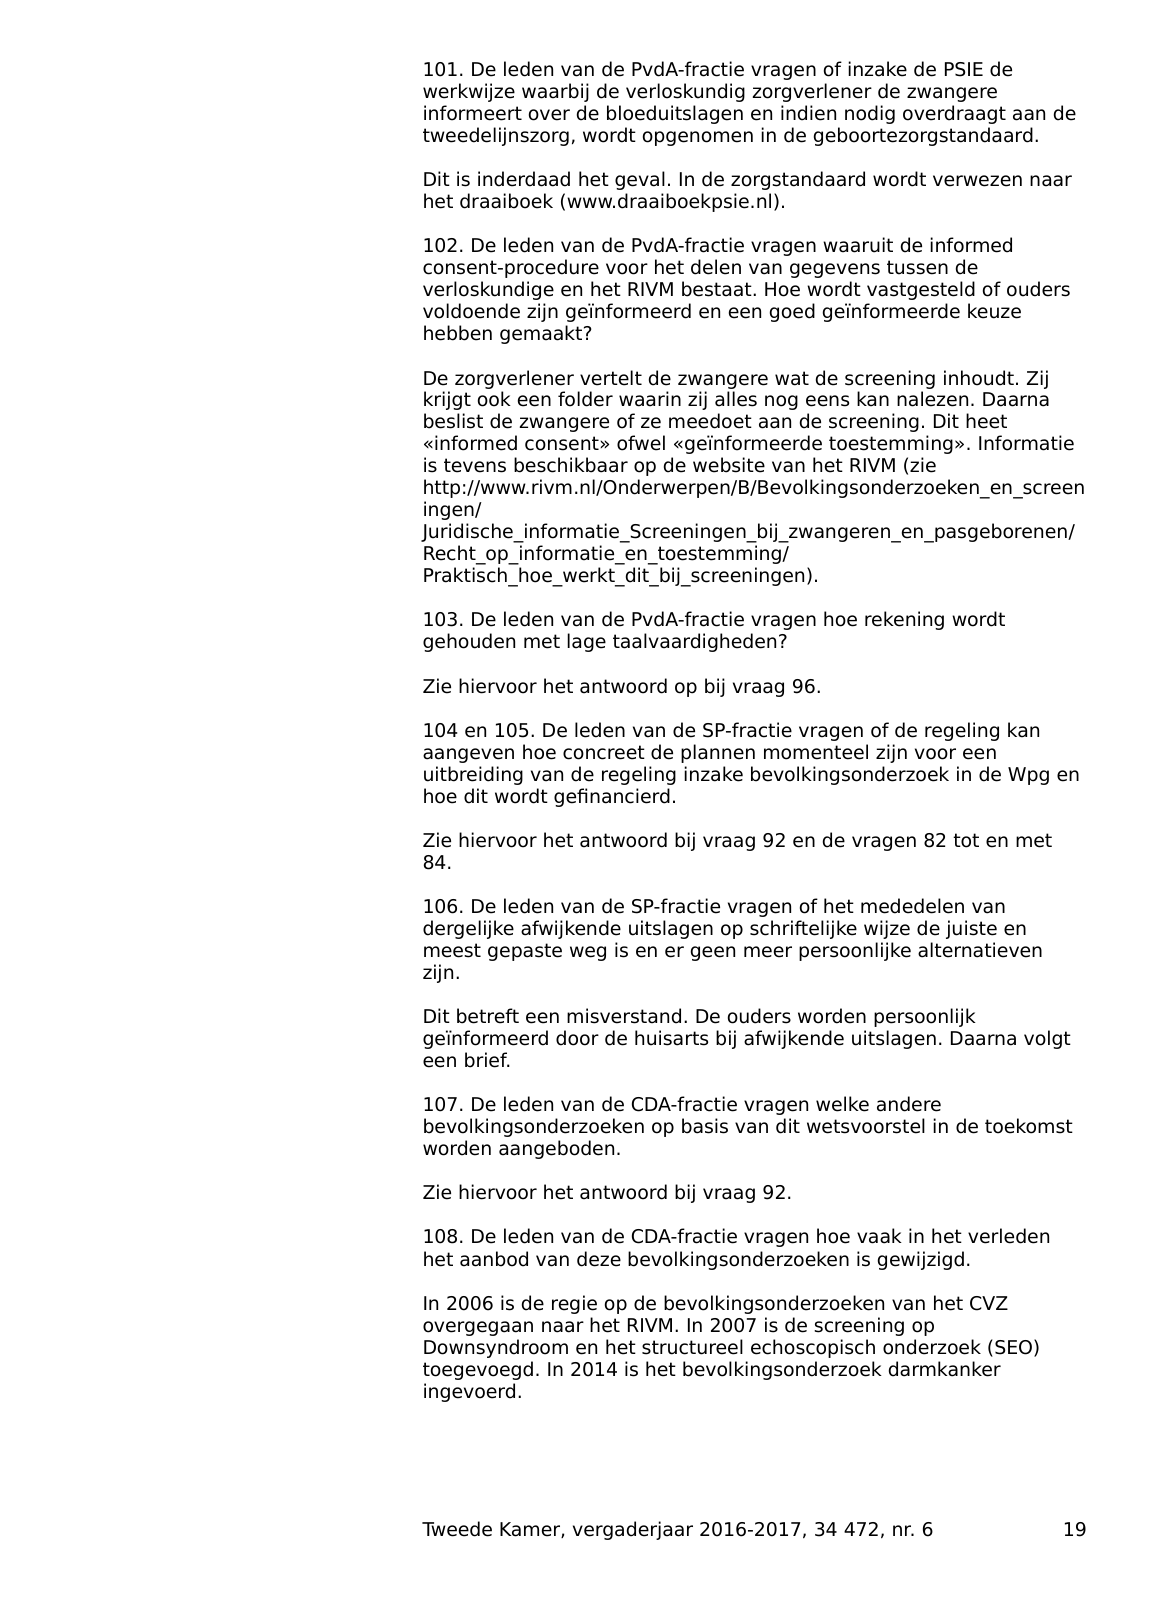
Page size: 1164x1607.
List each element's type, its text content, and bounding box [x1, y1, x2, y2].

text In 2006 is de regie op de bevolkingsonderzoeken van het CVZ overgegaan naar het RIVM. In 2007 is de screening op Downsyndroom en het structureel echoscopisch onderzoek (SEO) toegevoegd. In 2014 is het bevolkingsonderzoek darmkanker ingevoerd. [422, 1293, 1087, 1402]
text 101. De leden van de PvdA-fractie vragen of inzake de PSIE de werkwijze waarbij de verloskundig zorgverlener de zwangere informeert over de bloeduitslagen en indien nodig overdraagt aan de tweedelijnszorg, wordt opgenomen in de geboortezorgstandaard. [422, 59, 1087, 147]
text Zie hiervoor het antwoord bij vraag 92. [422, 1182, 1087, 1204]
text Zie hiervoor het antwoord bij vraag 92 en de vragen 82 tot en met 84. [422, 830, 1087, 874]
text 106. De leden van de SP-fractie vragen of het mededelen van dergelijke afwijkende uitslagen op schriftelijke wijze de juiste en meest gepaste weg is en er geen meer persoonlijke alternatieven zijn. [422, 896, 1087, 984]
text 104 en 105. De leden van de SP-fractie vragen of de regeling kan aangeven hoe concreet de plannen momenteel zijn voor een uitbreiding van de regeling inzake bevolkingsonderzoek in de Wpg en hoe dit wordt gefinancierd. [422, 720, 1087, 808]
text 102. De leden van de PvdA-fractie vragen waaruit de informed consent-procedure voor het delen van gegevens tussen de verloskundige en het RIVM bestaat. Hoe wordt vastgesteld of ouders voldoende zijn geïnformeerd en een goed geïnformeerde keuze hebben gemaakt? [422, 235, 1087, 345]
text De zorgverlener vertelt de zwangere wat de screening inhoudt. Zij krijgt ook een folder waarin zij alles nog eens kan nalezen. Daarna beslist de zwangere of ze meedoet aan de screening. Dit heet «informed consent» ofwel «geïnformeerde toestemming». Informatie is tevens beschikbaar op de website van het RIVM (zie http://www.rivm.nl/Onderwerpen/B/Bevolkingsonderzoeken_en_screeningen/Juridische_informatie_Screeningen_bij_zwangeren_en_pasgeborenen/Recht_op_informatie_en_toestemming/Praktisch_hoe_werkt_dit_bij_screeningen). [422, 367, 1087, 587]
text Dit betreft een misverstand. De ouders worden persoonlijk geïnformeerd door de huisarts bij afwijkende uitslagen. Daarna volgt een brief. [422, 1006, 1087, 1072]
text 103. De leden van de PvdA-fractie vragen hoe rekening wordt gehouden met lage taalvaardigheden? [422, 609, 1087, 653]
text 107. De leden van de CDA-fractie vragen welke andere bevolkingsonderzoeken op basis van dit wetsvoorstel in de toekomst worden aangeboden. [422, 1094, 1087, 1160]
text Zie hiervoor het antwoord op bij vraag 96. [422, 676, 1087, 697]
text 108. De leden van de CDA-fractie vragen hoe vaak in het verleden het aanbod van deze bevolkingsonderzoeken is gewijzigd. [422, 1226, 1087, 1270]
text Dit is inderdaad het geval. In de zorgstandaard wordt verwezen naar het draaiboek (www.draaiboekpsie.nl). [422, 169, 1087, 213]
